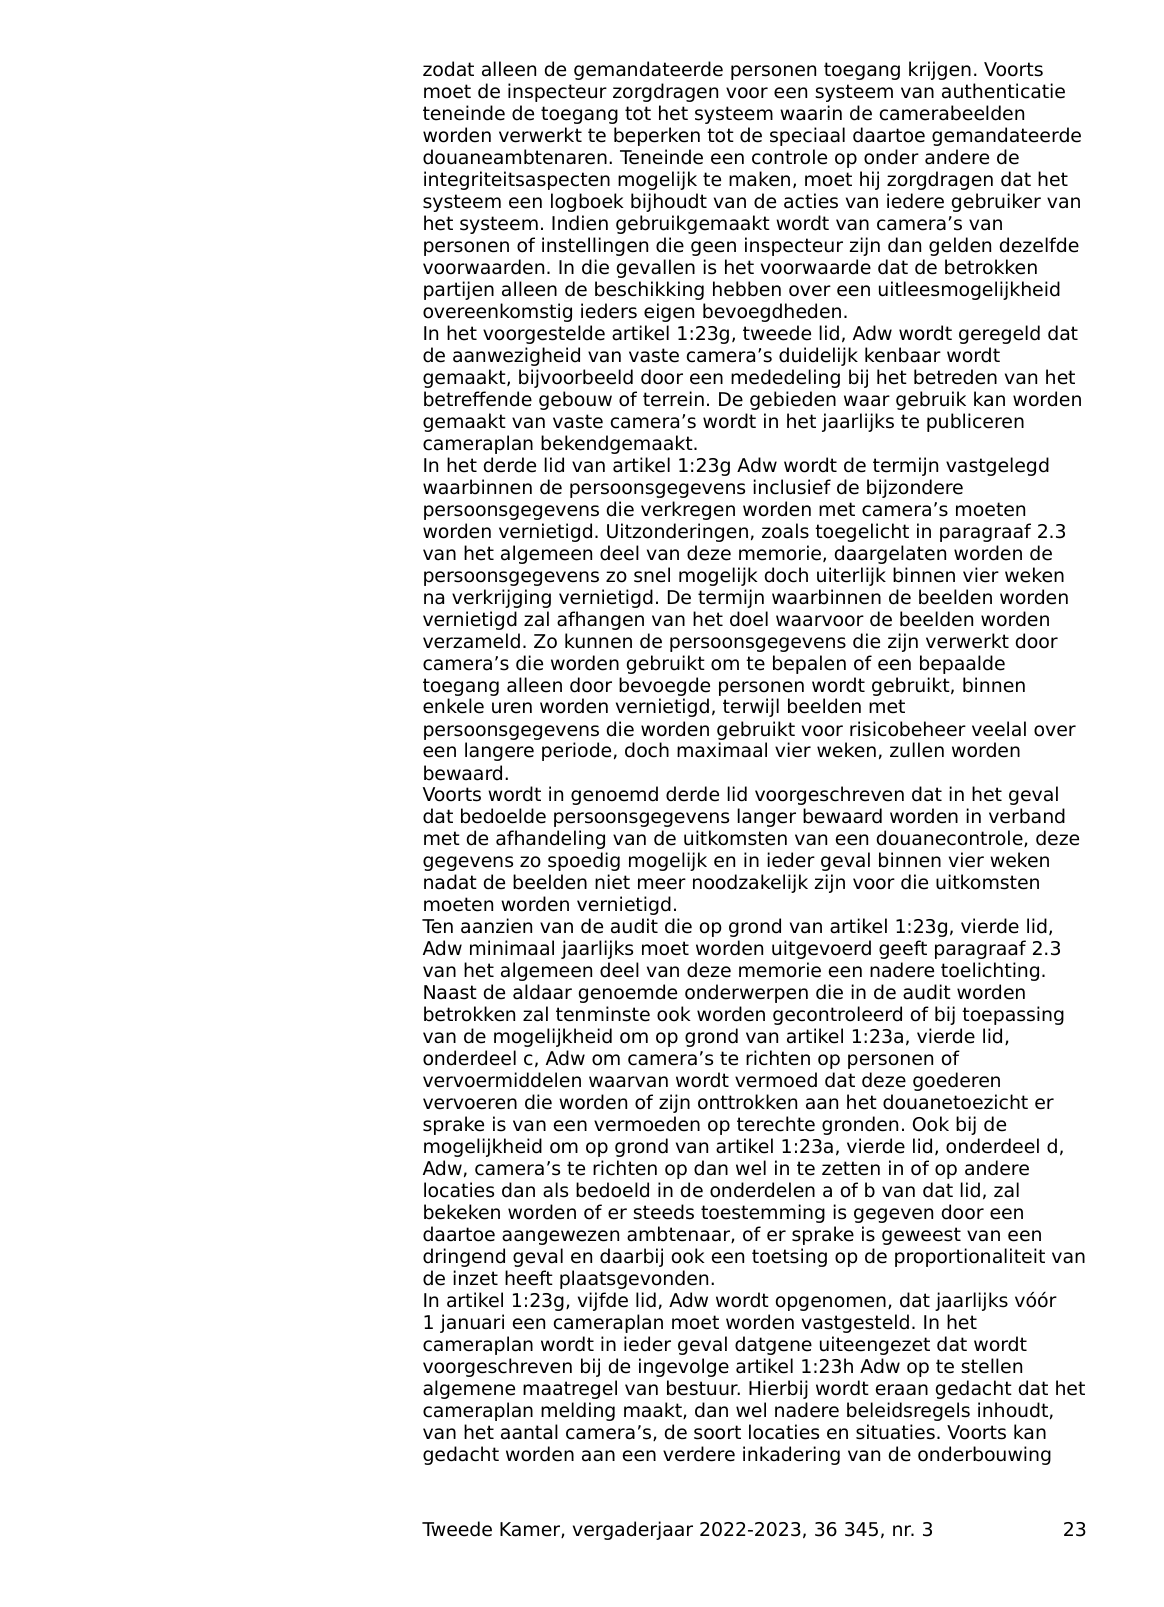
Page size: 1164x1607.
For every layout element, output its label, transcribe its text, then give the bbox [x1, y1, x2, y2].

text Voorts wordt in genoemd derde lid voorgeschreven dat in het geval dat bedoelde persoonsgegevens langer bewaard worden in verband met de afhandeling van de uitkomsten van een douanecontrole, deze gegevens zo spoedig mogelijk en in ieder geval binnen vier weken nadat de beelden niet meer noodzakelijk zijn voor die uitkomsten moeten worden vernietigd. [422, 784, 1087, 916]
text In het derde lid van artikel 1:23g Adw wordt de termijn vastgelegd waarbinnen de persoonsgegevens inclusief de bijzondere persoonsgegevens die verkregen worden met camera’s moeten worden vernietigd. Uitzonderingen, zoals toegelicht in paragraaf 2.3 van het algemeen deel van deze memorie, daargelaten worden de persoonsgegevens zo snel mogelijk doch uiterlijk binnen vier weken na verkrijging vernietigd. De termijn waarbinnen de beelden worden vernietigd zal afhangen van het doel waarvoor de beelden worden verzameld. Zo kunnen de persoonsgegevens die zijn verwerkt door camera’s die worden gebruikt om te bepalen of een bepaalde toegang alleen door bevoegde personen wordt gebruikt, binnen enkele uren worden vernietigd, terwijl beelden met persoonsgegevens die worden gebruikt voor risicobeheer veelal over een langere periode, doch maximaal vier weken, zullen worden bewaard. [422, 455, 1087, 784]
text zodat alleen de gemandateerde personen toegang krijgen. Voorts moet de inspecteur zorgdragen voor een systeem van authenticatie teneinde de toegang tot het systeem waarin de camerabeelden worden verwerkt te beperken tot de speciaal daartoe gemandateerde douaneambtenaren. Teneinde een controle op onder andere de integriteitsaspecten mogelijk te maken, moet hij zorgdragen dat het systeem een logboek bijhoudt van de acties van iedere gebruiker van het systeem. Indien gebruikgemaakt wordt van camera’s van personen of instellingen die geen inspecteur zijn dan gelden dezelfde voorwaarden. In die gevallen is het voorwaarde dat de betrokken partijen alleen de beschikking hebben over een uitleesmogelijkheid overeenkomstig ieders eigen bevoegdheden. [422, 59, 1087, 323]
text Ten aanzien van de audit die op grond van artikel 1:23g, vierde lid, Adw minimaal jaarlijks moet worden uitgevoerd geeft paragraaf 2.3 van het algemeen deel van deze memorie een nadere toelichting. Naast de aldaar genoemde onderwerpen die in de audit worden betrokken zal tenminste ook worden gecontroleerd of bij toepassing van de mogelijkheid om op grond van artikel 1:23a, vierde lid, onderdeel c, Adw om camera’s te richten op personen of vervoermiddelen waarvan wordt vermoed dat deze goederen vervoeren die worden of zijn onttrokken aan het douanetoezicht er sprake is van een vermoeden op terechte gronden. Ook bij de mogelijkheid om op grond van artikel 1:23a, vierde lid, onderdeel d, Adw, camera’s te richten op dan wel in te zetten in of op andere locaties dan als bedoeld in de onderdelen a of b van dat lid, zal bekeken worden of er steeds toestemming is gegeven door een daartoe aangewezen ambtenaar, of er sprake is geweest van een dringend geval en daarbij ook een toetsing op de proportionaliteit van de inzet heeft plaatsgevonden. [422, 916, 1087, 1290]
text In het voorgestelde artikel 1:23g, tweede lid, Adw wordt geregeld dat de aanwezigheid van vaste camera’s duidelijk kenbaar wordt gemaakt, bijvoorbeeld door een mededeling bij het betreden van het betreffende gebouw of terrein. De gebieden waar gebruik kan worden gemaakt van vaste camera’s wordt in het jaarlijks te publiceren cameraplan bekendgemaakt. [422, 323, 1087, 455]
text In artikel 1:23g, vijfde lid, Adw wordt opgenomen, dat jaarlijks vóór 1 januari een cameraplan moet worden vastgesteld. In het cameraplan wordt in ieder geval datgene uiteengezet dat wordt voorgeschreven bij de ingevolge artikel 1:23h Adw op te stellen algemene maatregel van bestuur. Hierbij wordt eraan gedacht dat het cameraplan melding maakt, dan wel nadere beleidsregels inhoudt, van het aantal camera’s, de soort locaties en situaties. Voorts kan gedacht worden aan een verdere inkadering van de onderbouwing [422, 1290, 1087, 1466]
